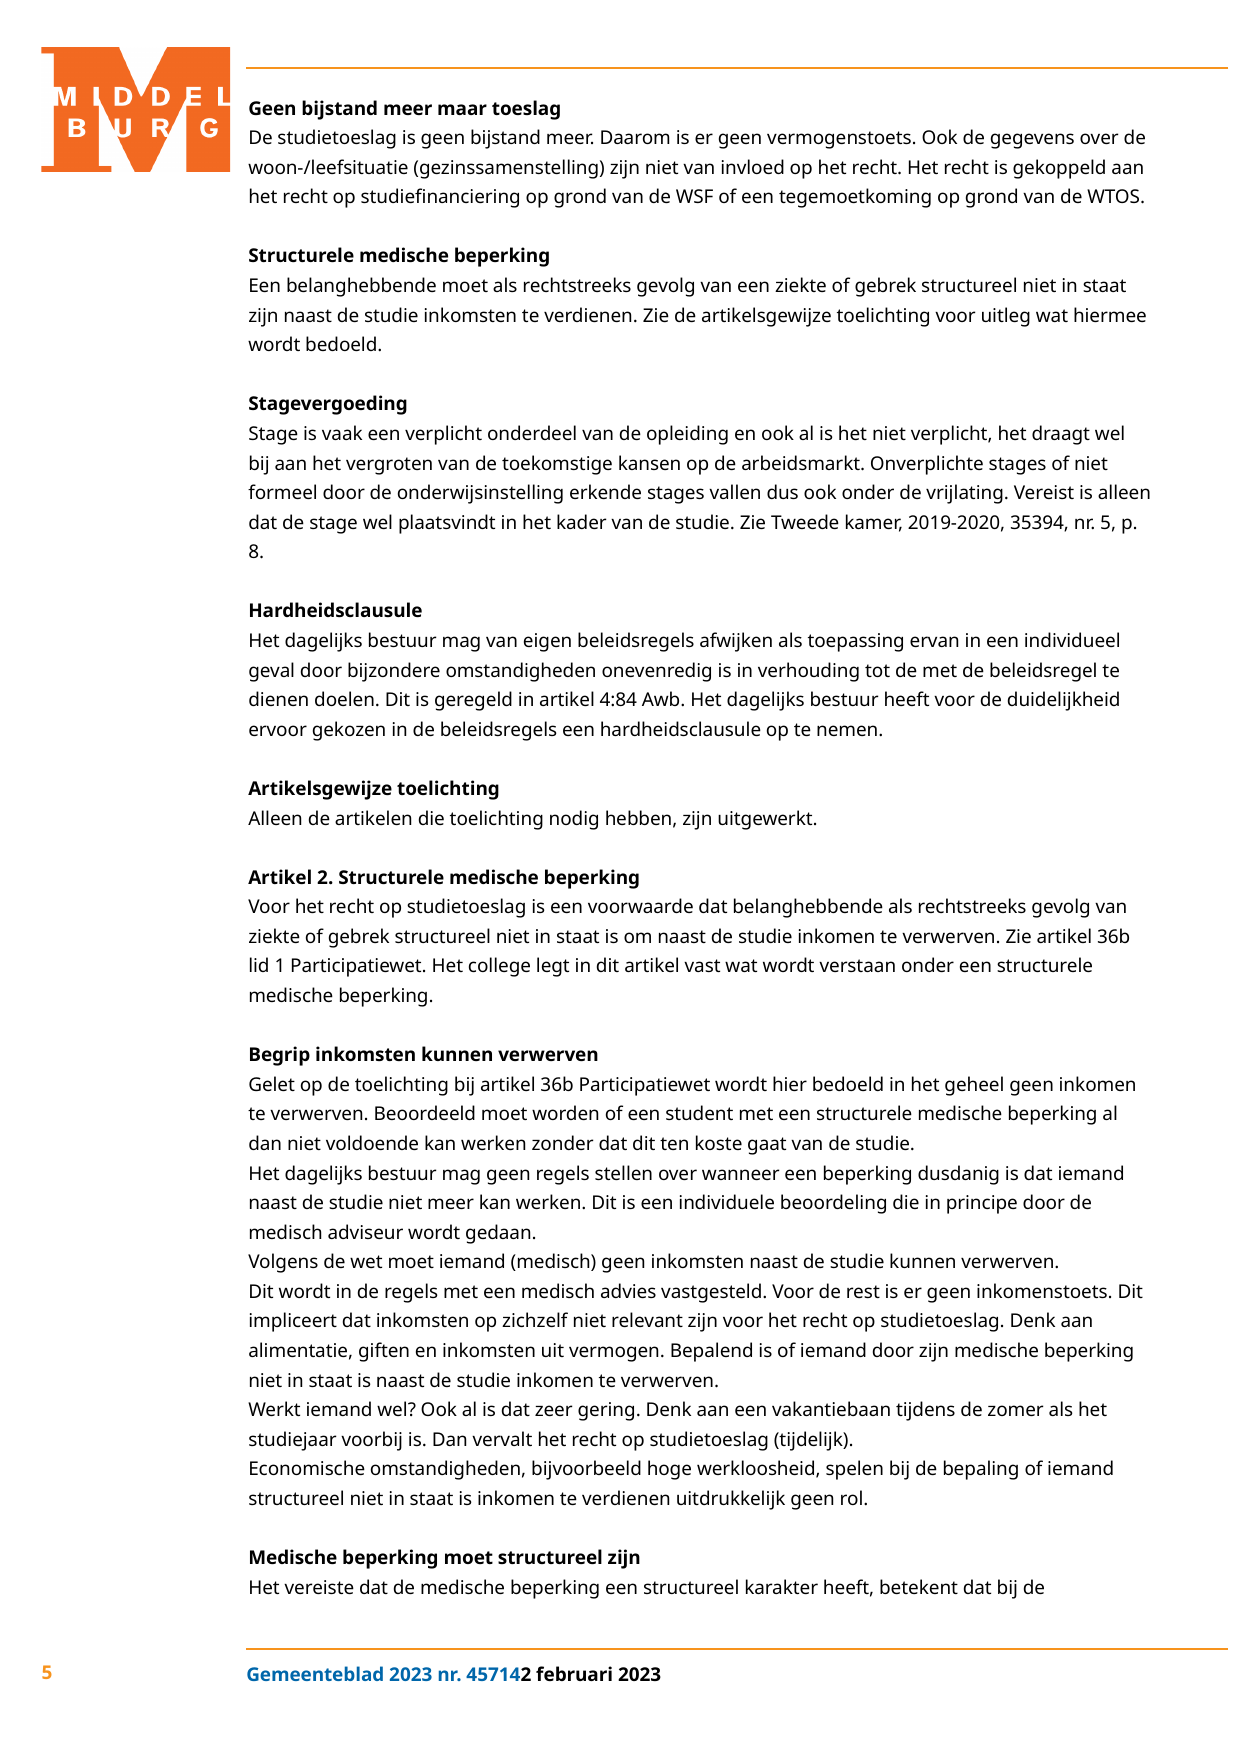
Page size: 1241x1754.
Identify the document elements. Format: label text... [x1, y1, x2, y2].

text ziekte of gebrek structureel niet in staat is om naast de studie inkomen te verwerven. Zie artikel 36b lid 1 Participatiewet. Het college legt in dit artikel vast wat wordt verstaan onder een structurele medische beperking. [248, 923, 1152, 1008]
text Het dagelijks bestuur mag van eigen beleidsregels afwijken als toepassing ervan in een individueel geval door bijzondere omstandigheden onevenredig is in verhouding tot de met de beleidsregel te dienen doelen. Dit is geregeld in artikel 4:84 Awb. Het dagelijks bestuur heeft voor de duidelijkheid ervoor gekozen in de beleidsregels een hardheidsclausule op te nemen. [248, 627, 1152, 742]
text Een belanghebbende moet als rechtstreeks gevolg van een ziekte of gebrek structureel niet in staat zijn naast de studie inkomsten te verdienen. Zie de artikelsgewijze toelichting voor uitleg wat hiermee wordt bedoeld. [248, 272, 1152, 357]
text Hardheidsclausule [248, 598, 1152, 623]
text De studietoeslag is geen bijstand meer. Daarom is er geen vermogenstoets. Ook de gegevens over de woon-/leefsituatie (gezinssamenstelling) zijn niet van invloed op het recht. Het recht is gekoppeld aan het recht op studiefinanciering op grond van de WSF of een tegemoetkoming op grond van de WTOS. [248, 124, 1152, 209]
text Medische beperking moet structureel zijn [248, 1544, 1152, 1570]
picture [41, 47, 231, 172]
text Voor het recht op studietoeslag is een voorwaarde dat belanghebbende als rechtstreeks gevolg van [248, 893, 1152, 919]
text Alleen de artikelen die toelichting nodig hebben, zijn uitgewerkt. [248, 805, 1152, 831]
text Het vereiste dat de medische beperking een structureel karakter heeft, betekent dat bij de [248, 1574, 1152, 1600]
text Gelet op de toelichting bij artikel 36b Participatiewet wordt hier bedoeld in het geheel geen inkomen te verwerven. Beoordeeld moet worden of een student met een structurele medische beperking al dan niet voldoende kan werken zonder dat dit ten koste gaat van de studie. [248, 1071, 1152, 1156]
text Geen bijstand meer maar toeslag [248, 95, 1152, 121]
text Artikel 2. Structurele medische beperking [248, 864, 1152, 890]
text Artikelsgewijze toelichting [248, 775, 1152, 801]
text Economische omstandigheden, bijvoorbeeld hoge werkloosheid, spelen bij de bepaling of iemand structureel niet in staat is inkomen te verdienen uitdrukkelijk geen rol. [248, 1456, 1152, 1511]
text Werkt iemand wel? Ook al is dat zeer gering. Denk aan een vakantiebaan tijdens de zomer als het studiejaar voorbij is. Dan vervalt het recht op studietoeslag (tijdelijk). [248, 1396, 1152, 1452]
text Volgens de wet moet iemand (medisch) geen inkomsten naast de studie kunnen verwerven. [248, 1248, 1152, 1274]
text Dit wordt in de regels met een medisch advies vastgesteld. Voor de rest is er geen inkomenstoets. Dit impliceert dat inkomsten op zichzelf niet relevant zijn voor het recht op studietoeslag. Denk aan alimentatie, giften en inkomsten uit vermogen. Bepalend is of iemand door zijn medische beperking niet in staat is naast de studie inkomen te verwerven. [248, 1278, 1152, 1393]
text Het dagelijks bestuur mag geen regels stellen over wanneer een beperking dusdanig is dat iemand naast de studie niet meer kan werken. Dit is een individuele beoordeling die in principe door de medisch adviseur wordt gedaan. [248, 1160, 1152, 1245]
text Stage is vaak een verplicht onderdeel van de opleiding en ook al is het niet verplicht, het draagt wel bij aan het vergroten van de toekomstige kansen op de arbeidsmarkt. Onverplichte stages of niet formeel door de onderwijsinstelling erkende stages vallen dus ook onder de vrijlating. Vereist is alleen dat de stage wel plaatsvindt in het kader van de studie. Zie Tweede kamer, 2019-2020, 35394, nr. 5, p. 8. [248, 420, 1152, 564]
text Stagevergoeding [248, 391, 1152, 416]
text Begrip inkomsten kunnen verwerven [248, 1041, 1152, 1067]
text Structurele medische beperking [248, 243, 1152, 268]
